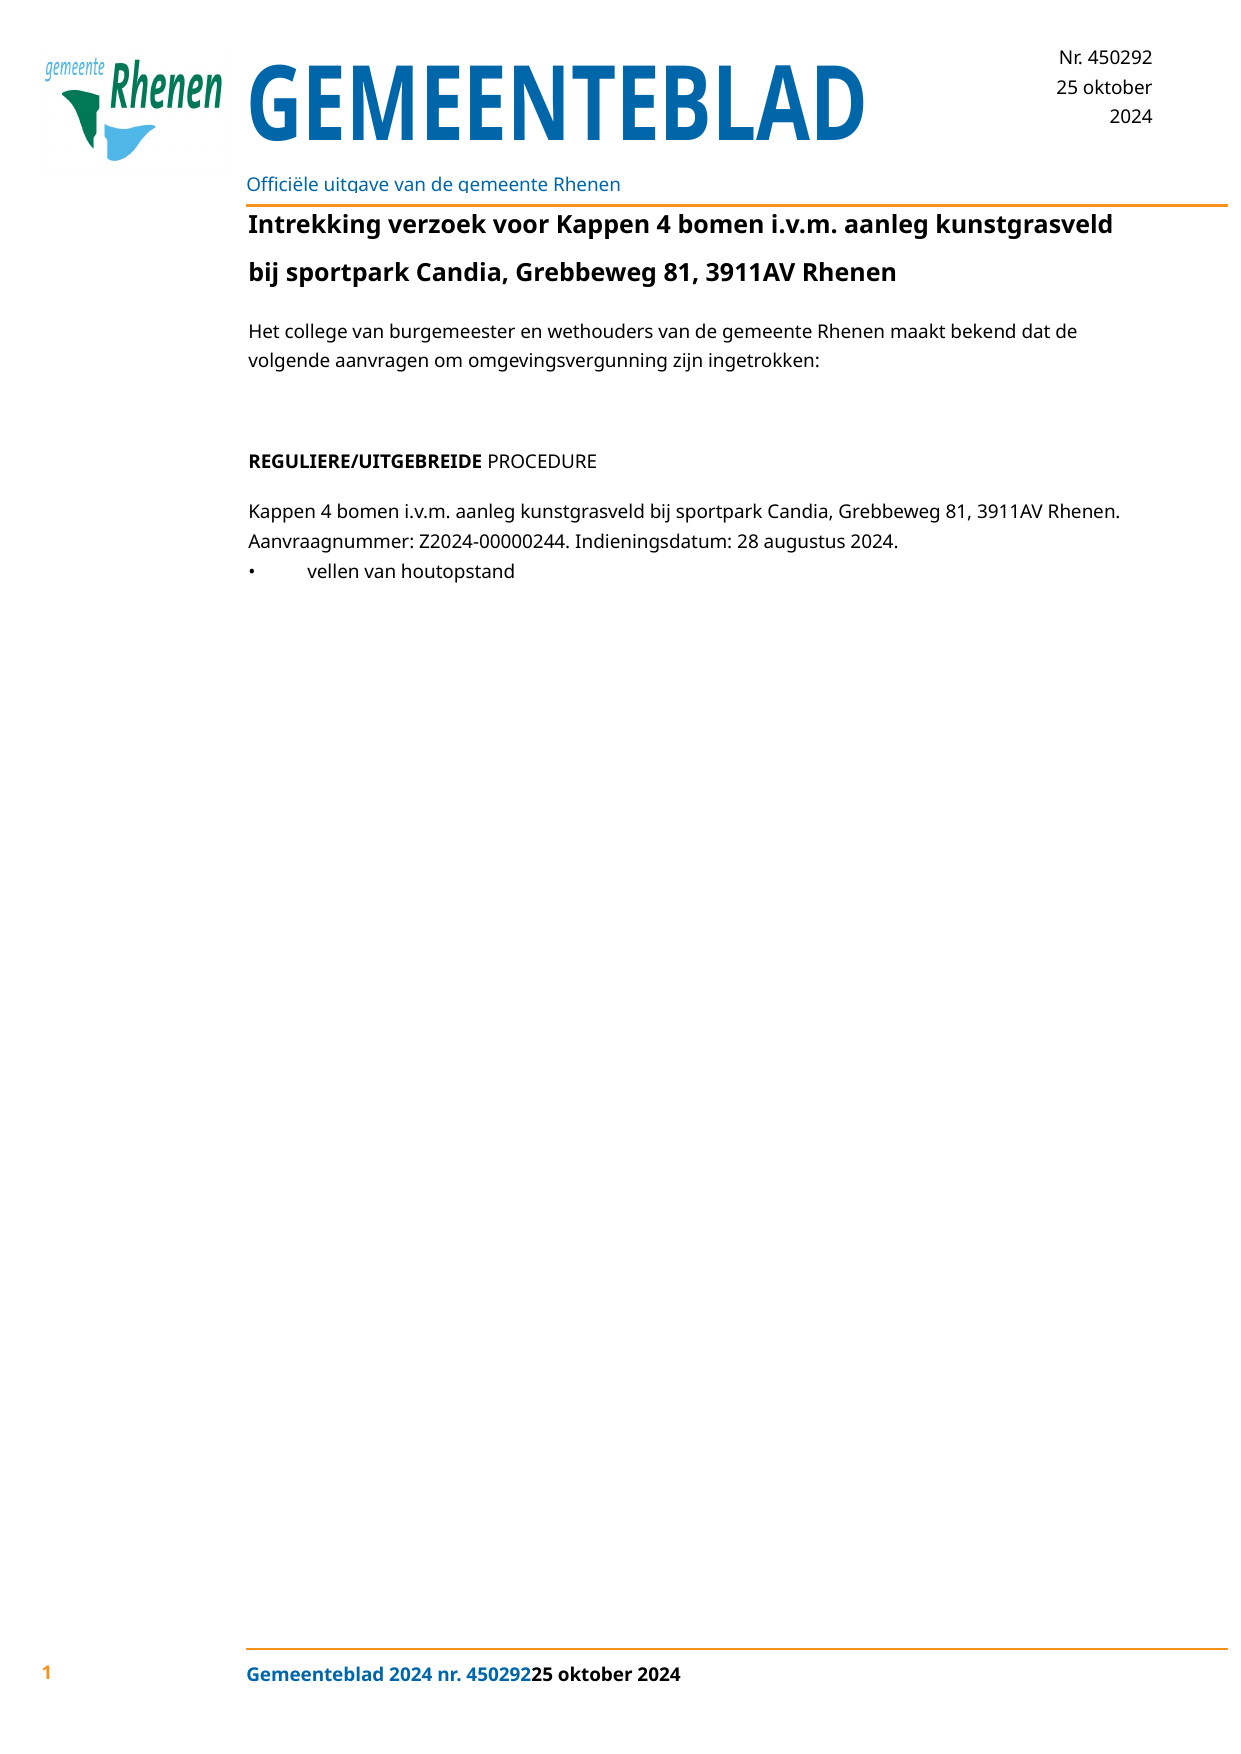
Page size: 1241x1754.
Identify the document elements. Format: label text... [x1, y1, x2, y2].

list vellen van houtopstand [248, 558, 1152, 584]
text Het college van burgemeester en wethouders van de gemeente Rhenen maakt bekend dat de volgende aanvragen om omgevingsvergunning zijn ingetrokken: [248, 318, 1152, 373]
text REGULIERE/UITGEBREIDE PROCEDURE [248, 448, 1152, 474]
picture [41, 47, 231, 172]
text Kappen 4 bomen i.v.m. aanleg kunstgrasveld bij sportpark Candia, Grebbeweg 81, 3911AV Rhenen. Aanvraagnummer: Z2024-00000244. Indieningsdatum: 28 augustus 2024. [248, 499, 1152, 554]
text Intrekking verzoek voor Kappen 4 bomen i.v.m. aanleg kunstgrasveld bij sportpark Candia, Grebbeweg 81, 3911AV Rhenen [248, 207, 1152, 288]
